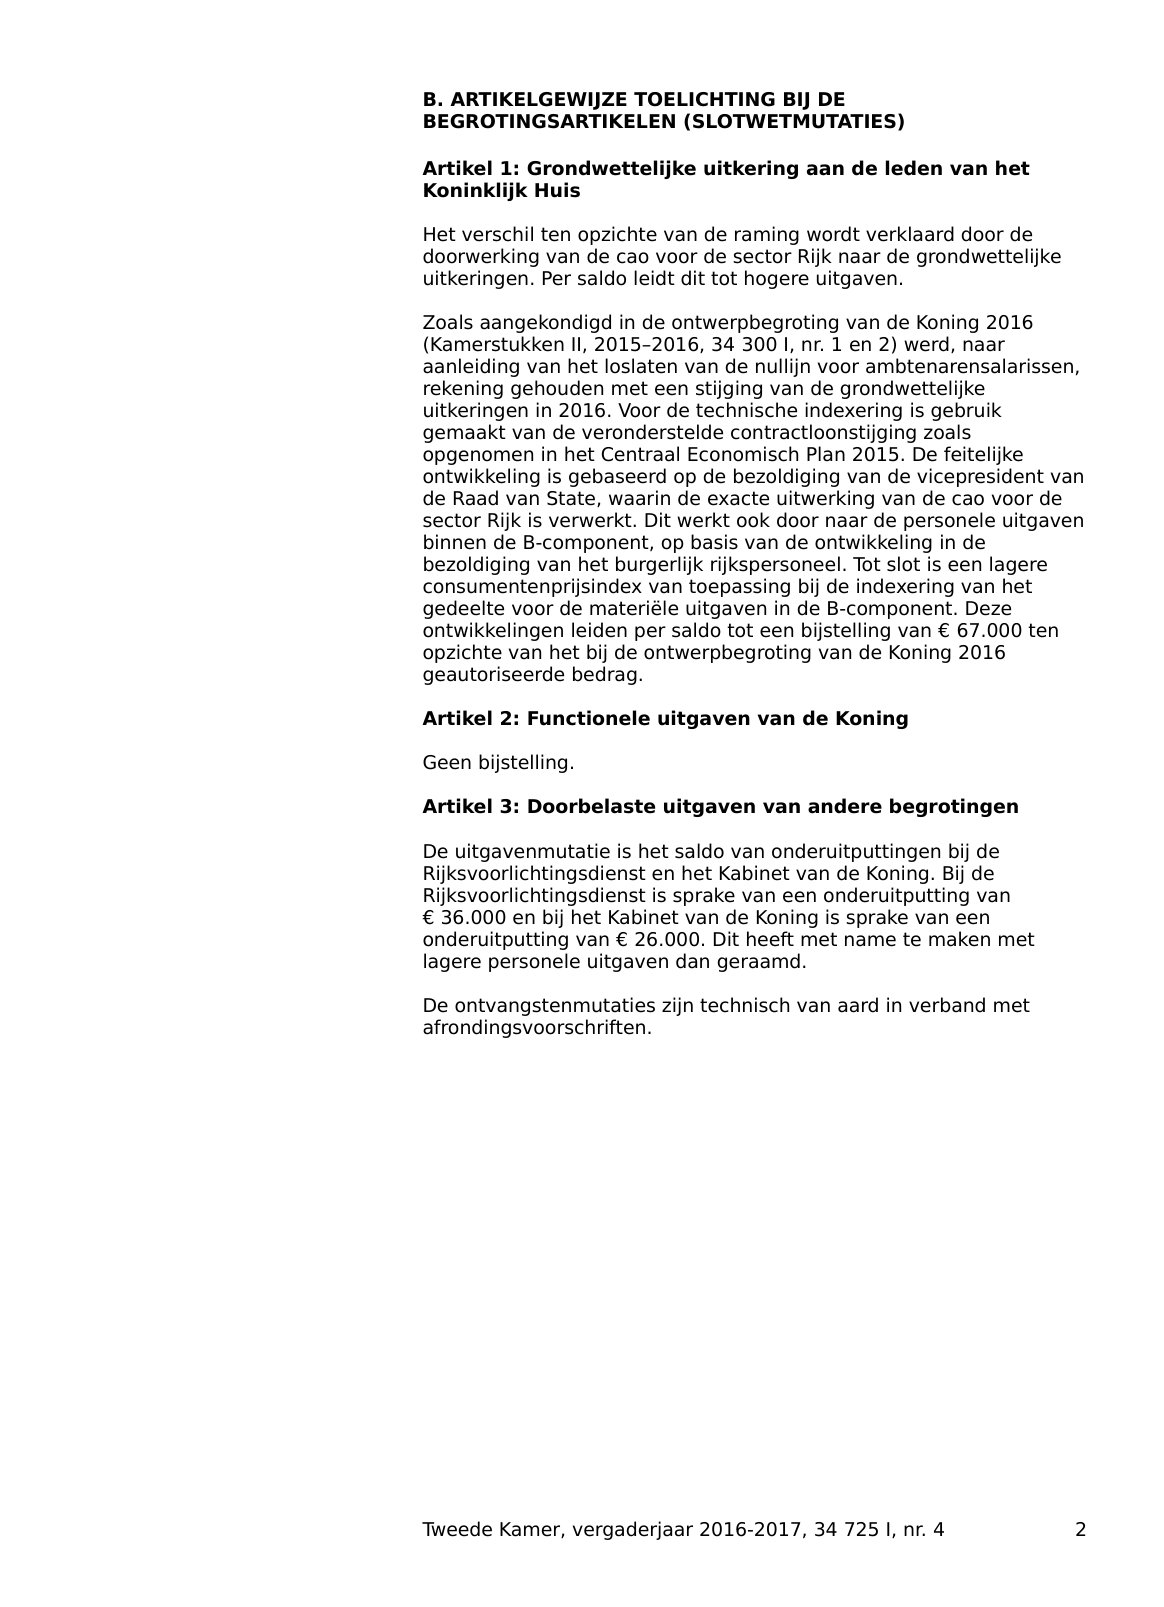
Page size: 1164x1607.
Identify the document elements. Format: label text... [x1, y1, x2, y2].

subtitle Artikel 1: Grondwettelijke uitkering aan de leden van het Koninklijk Huis [422, 158, 1087, 202]
subtitle Artikel 3: Doorbelaste uitgaven van andere begrotingen [422, 796, 1087, 818]
text Geen bijstelling. [422, 752, 1087, 774]
text De ontvangstenmutaties zijn technisch van aard in verband met afrondingsvoorschriften. [422, 995, 1087, 1039]
text Zoals aangekondigd in de ontwerpbegroting van de Koning 2016 (Kamerstukken II, 2015–2016, 34 300 I, nr. 1 en 2) werd, naar aanleiding van het loslaten van de nullijn voor ambtenarensalarissen, rekening gehouden met een stijging van de grondwettelijke uitkeringen in 2016. Voor de technische indexering is gebruik gemaakt van de veronderstelde contractloonstijging zoals opgenomen in het Centraal Economisch Plan 2015. De feitelijke ontwikkeling is gebaseerd op de bezoldiging van de vicepresident van de Raad van State, waarin de exacte uitwerking van de cao voor de sector Rijk is verwerkt. Dit werkt ook door naar de personele uitgaven binnen de B-component, op basis van de ontwikkeling in de bezoldiging van het burgerlijk rijkspersoneel. Tot slot is een lagere consumentenprijsindex van toepassing bij de indexering van het gedeelte voor de materiële uitgaven in de B-component. Deze ontwikkelingen leiden per saldo tot een bijstelling van € 67.000 ten opzichte van het bij de ontwerpbegroting van de Koning 2016 geautoriseerde bedrag. [422, 312, 1087, 686]
text De uitgavenmutatie is het saldo van onderuitputtingen bij de Rijksvoorlichtingsdienst en het Kabinet van de Koning. Bij de Rijksvoorlichtingsdienst is sprake van een onderuitputting van € 36.000 en bij het Kabinet van de Koning is sprake van een onderuitputting van € 26.000. Dit heeft met name te maken met lagere personele uitgaven dan geraamd. [422, 841, 1087, 972]
text Het verschil ten opzichte van de raming wordt verklaard door de doorwerking van de cao voor de sector Rijk naar de grondwettelijke uitkeringen. Per saldo leidt dit tot hogere uitgaven. [422, 224, 1087, 290]
subtitle Artikel 2: Functionele uitgaven van de Koning [422, 708, 1087, 730]
subtitle B. ARTIKELGEWIJZE TOELICHTING BIJ DE BEGROTINGSARTIKELEN (SLOTWETMUTATIES) [422, 89, 1087, 133]
